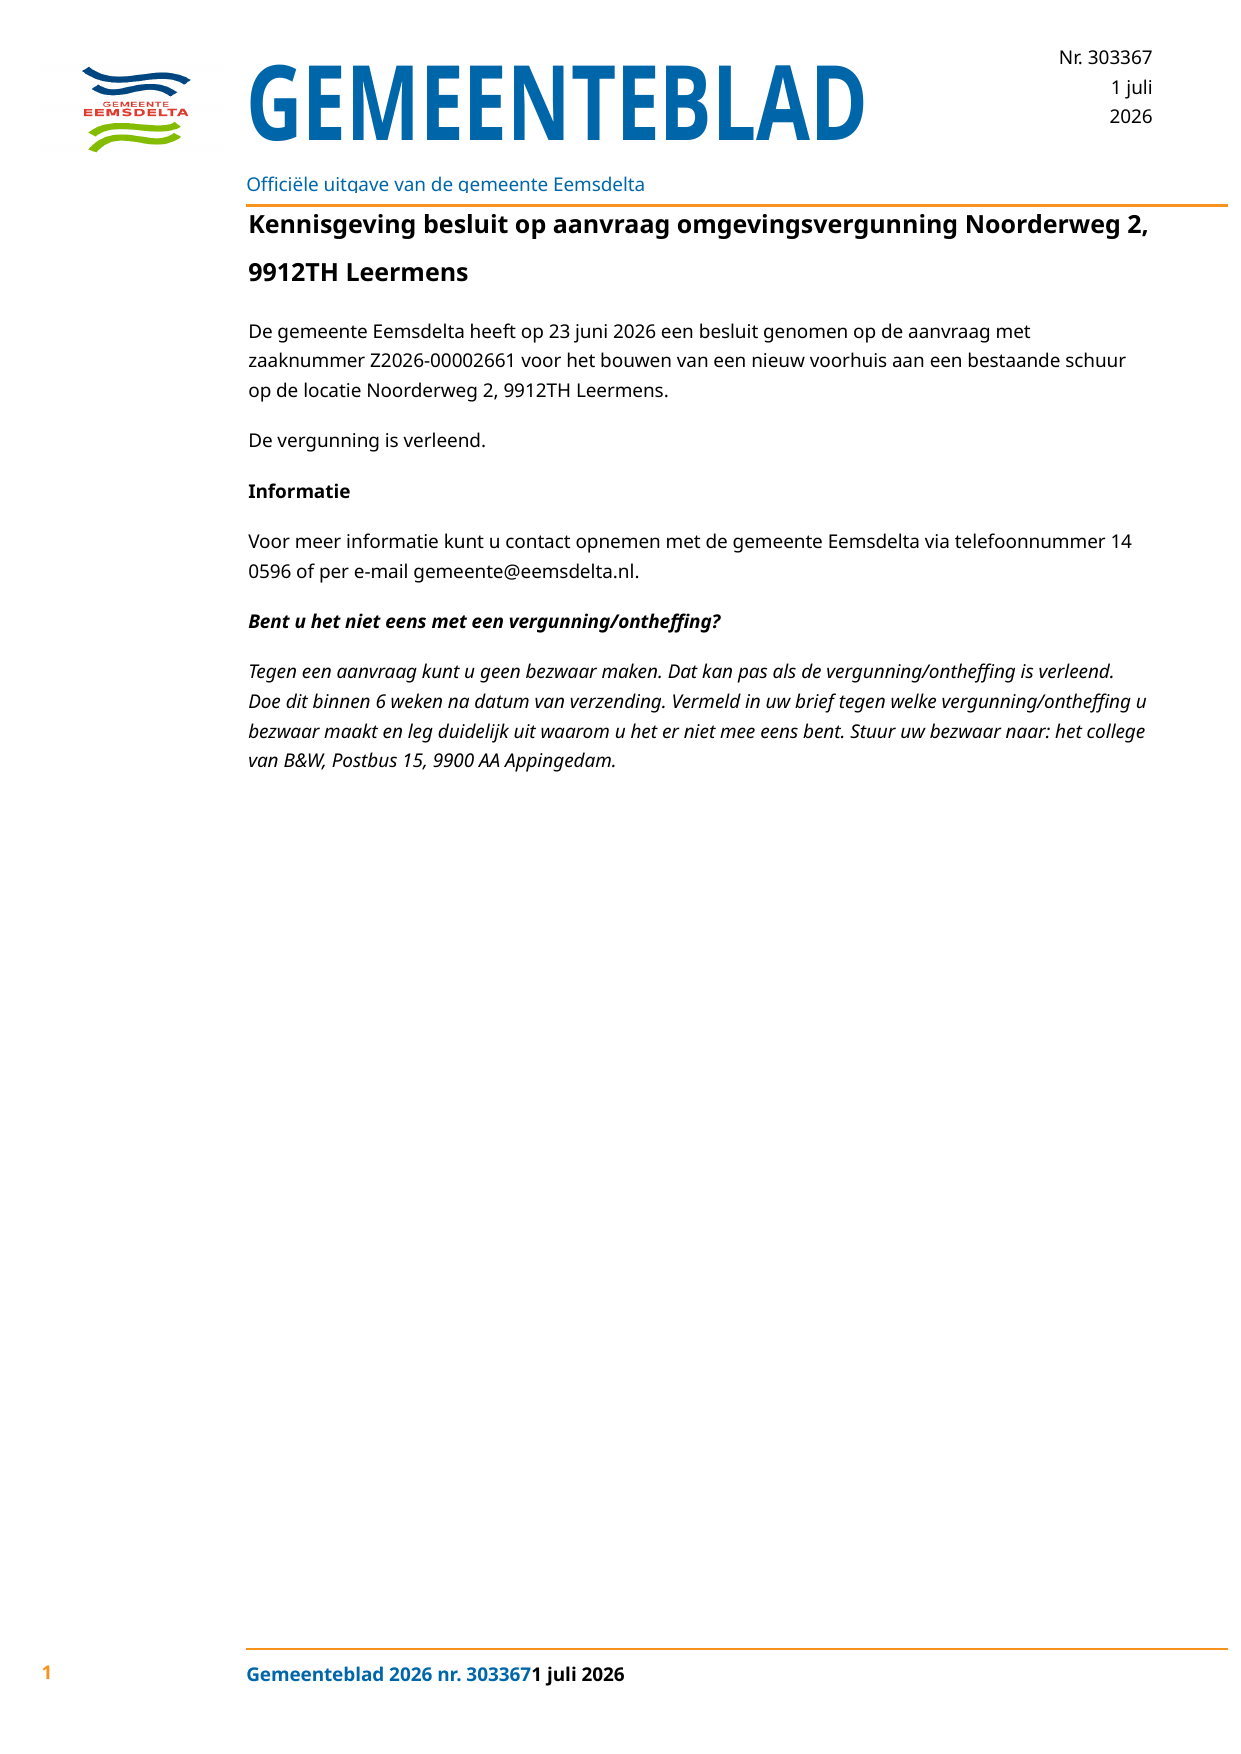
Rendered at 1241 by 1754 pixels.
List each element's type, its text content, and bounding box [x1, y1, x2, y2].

text Bent u het niet eens met een vergunning/ontheffing? [248, 608, 1152, 634]
text Voor meer informatie kunt u contact opnemen met de gemeente Eemsdelta via telefoonnummer 14 0596 of per e-mail gemeente@eemsdelta.nl. [248, 528, 1152, 584]
text Kennisgeving besluit op aanvraag omgevingsvergunning Noorderweg 2, 9912TH Leermens [248, 207, 1152, 288]
text De gemeente Eemsdelta heeft op 23 juni 2026 een besluit genomen op de aanvraag met zaaknummer Z2026-00002661 voor het bouwen van een nieuw voorhuis aan een bestaande schuur op de locatie Noorderweg 2, 9912TH Leermens. [248, 318, 1152, 403]
text Informatie [248, 478, 1152, 504]
picture [41, 47, 231, 172]
text De vergunning is verleend. [248, 427, 1152, 453]
text Tegen een aanvraag kunt u geen bezwaar maken. Dat kan pas als de vergunning/ontheffing is verleend. Doe dit binnen 6 weken na datum van verzending. Vermeld in uw brief tegen welke vergunning/ontheffing u bezwaar maakt en leg duidelijk uit waarom u het er niet mee eens bent. Stuur uw bezwaar naar: het college van B&W, Postbus 15, 9900 AA Appingedam. [248, 659, 1152, 773]
